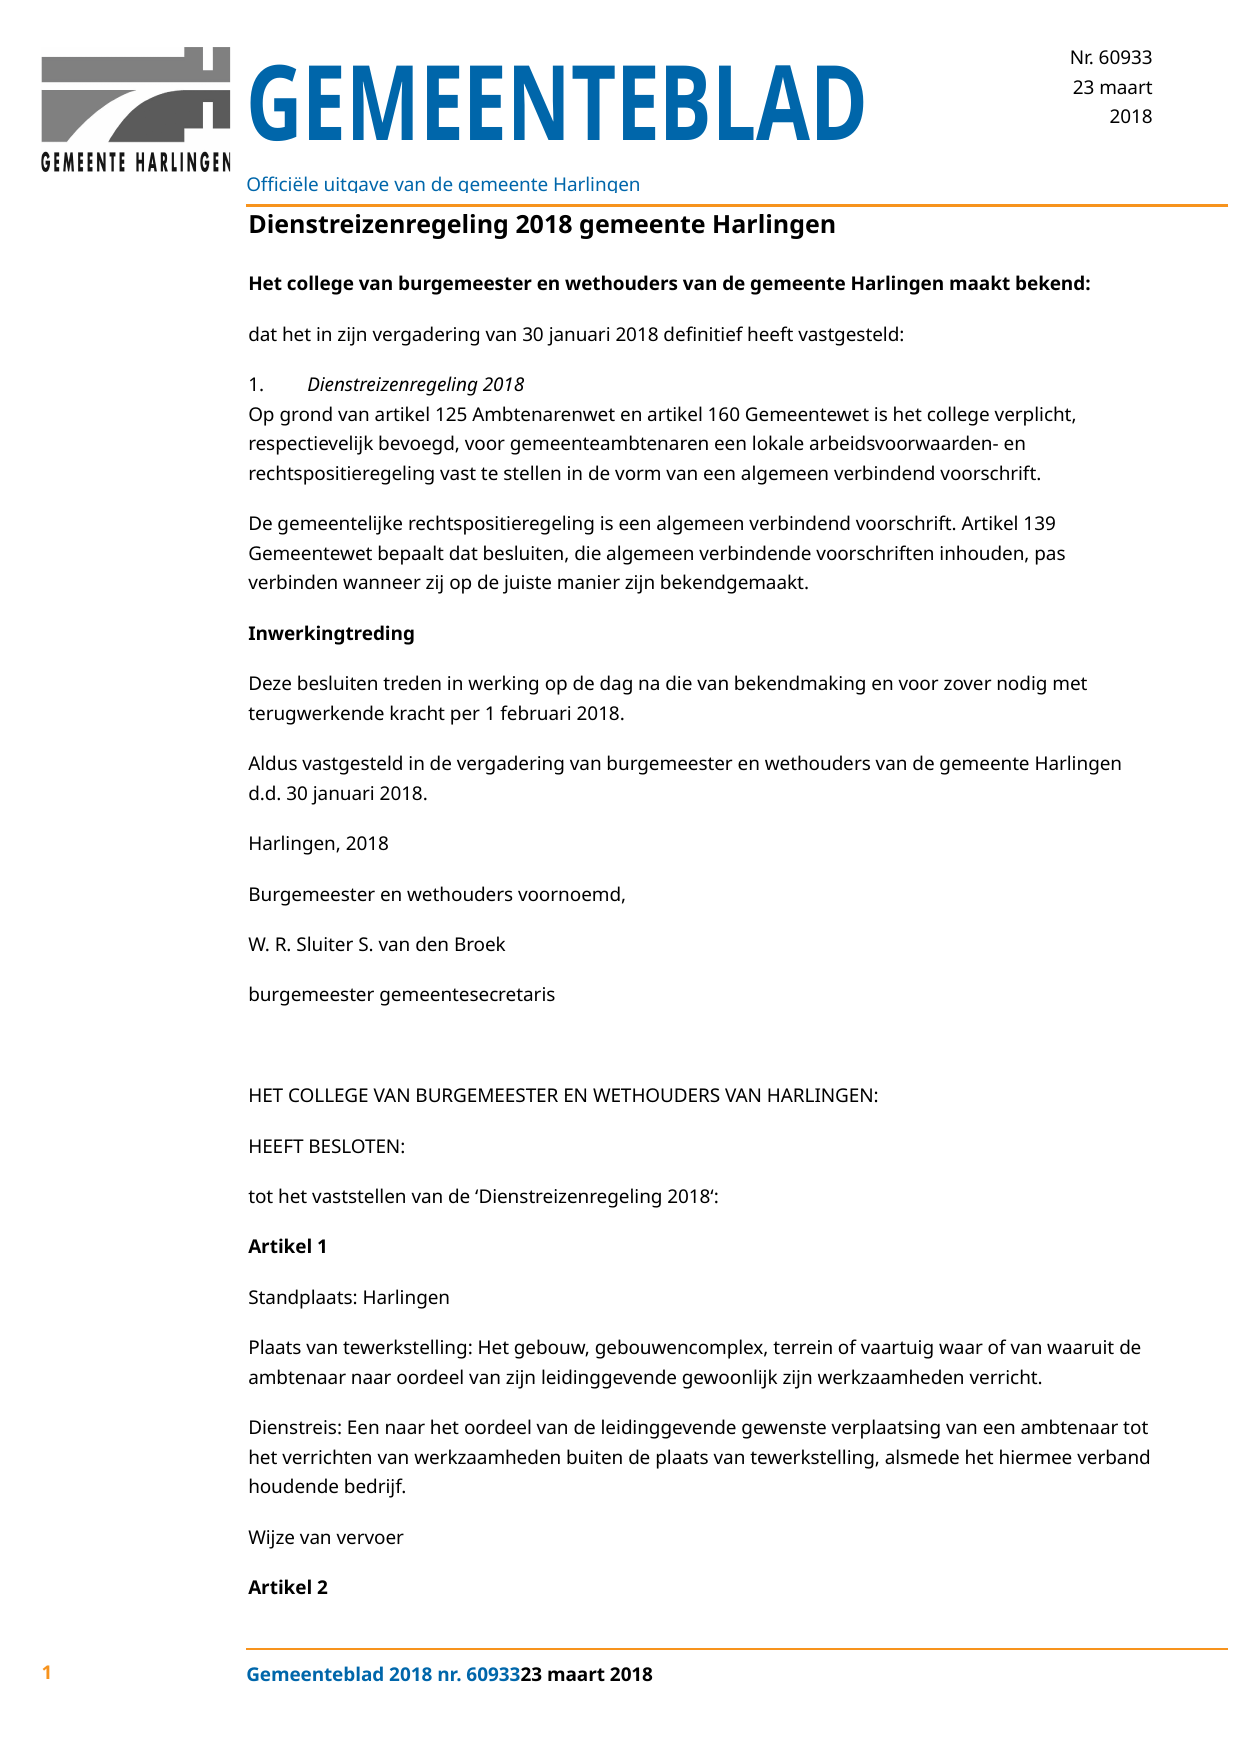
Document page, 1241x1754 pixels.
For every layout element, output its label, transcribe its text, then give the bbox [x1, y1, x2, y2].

text Deze besluiten treden in werking op de dag na die van bekendmaking en voor zover nodig met terugwerkende kracht per 1 februari 2018. [248, 670, 1152, 726]
text De gemeentelijke rechtspositieregeling is een algemeen verbindend voorschrift. Artikel 139 Gemeentewet bepaalt dat besluiten, die algemeen verbindende voorschriften inhouden, pas verbinden wanneer zij op de juiste manier zijn bekendgemaakt. [248, 510, 1152, 595]
text HEEFT BESLOTEN: [248, 1133, 1152, 1158]
text Dienstreis: Een naar het oordeel van de leidinggevende gewenste verplaatsing van een ambtenaar tot het verrichten van werkzaamheden buiten de plaats van tewerkstelling, alsmede het hiermee verband houdende bedrijf. [248, 1414, 1152, 1499]
text burgemeester gemeentesecretaris [248, 982, 1152, 1007]
text Burgemeester en wethouders voornoemd, [248, 881, 1152, 906]
text Inwerkingtreding [248, 620, 1152, 646]
text tot het vaststellen van de ‘Dienstreizenregeling 2018‘: [248, 1183, 1152, 1209]
text Standplaats: Harlingen [248, 1284, 1152, 1310]
text Het college van burgemeester en wethouders van de gemeente Harlingen maakt bekend: [248, 270, 1152, 296]
text Harlingen, 2018 [248, 830, 1152, 856]
picture [41, 47, 231, 172]
text dat het in zijn vergadering van 30 januari 2018 definitief heeft vastgesteld: [248, 321, 1152, 346]
list Dienstreizenregeling 2018 [248, 371, 1152, 397]
text Artikel 1 [248, 1234, 1152, 1259]
text HET COLLEGE VAN BURGEMEESTER EN WETHOUDERS VAN HARLINGEN: [248, 1082, 1152, 1108]
text Wijze van vervoer [248, 1524, 1152, 1550]
text Artikel 2 [248, 1574, 1152, 1600]
text W. R. Sluiter S. van den Broek [248, 931, 1152, 957]
text Op grond van artikel 125 Ambtenarenwet en artikel 160 Gemeentewet is het college verplicht, respectievelijk bevoegd, voor gemeenteambtenaren een lokale arbeidsvoorwaarden- en rechtspositieregeling vast te stellen in de vorm van een algemeen verbindend voorschrift. [248, 401, 1152, 486]
text Plaats van tewerkstelling: Het gebouw, gebouwencomplex, terrein of vaartuig waar of van waaruit de ambtenaar naar oordeel van zijn leidinggevende gewoonlijk zijn werkzaamheden verricht. [248, 1334, 1152, 1390]
text Dienstreizenregeling 2018 gemeente Harlingen [248, 207, 1152, 241]
text Aldus vastgesteld in de vergadering van burgemeester en wethouders van de gemeente Harlingen d.d. 30 januari 2018. [248, 750, 1152, 806]
